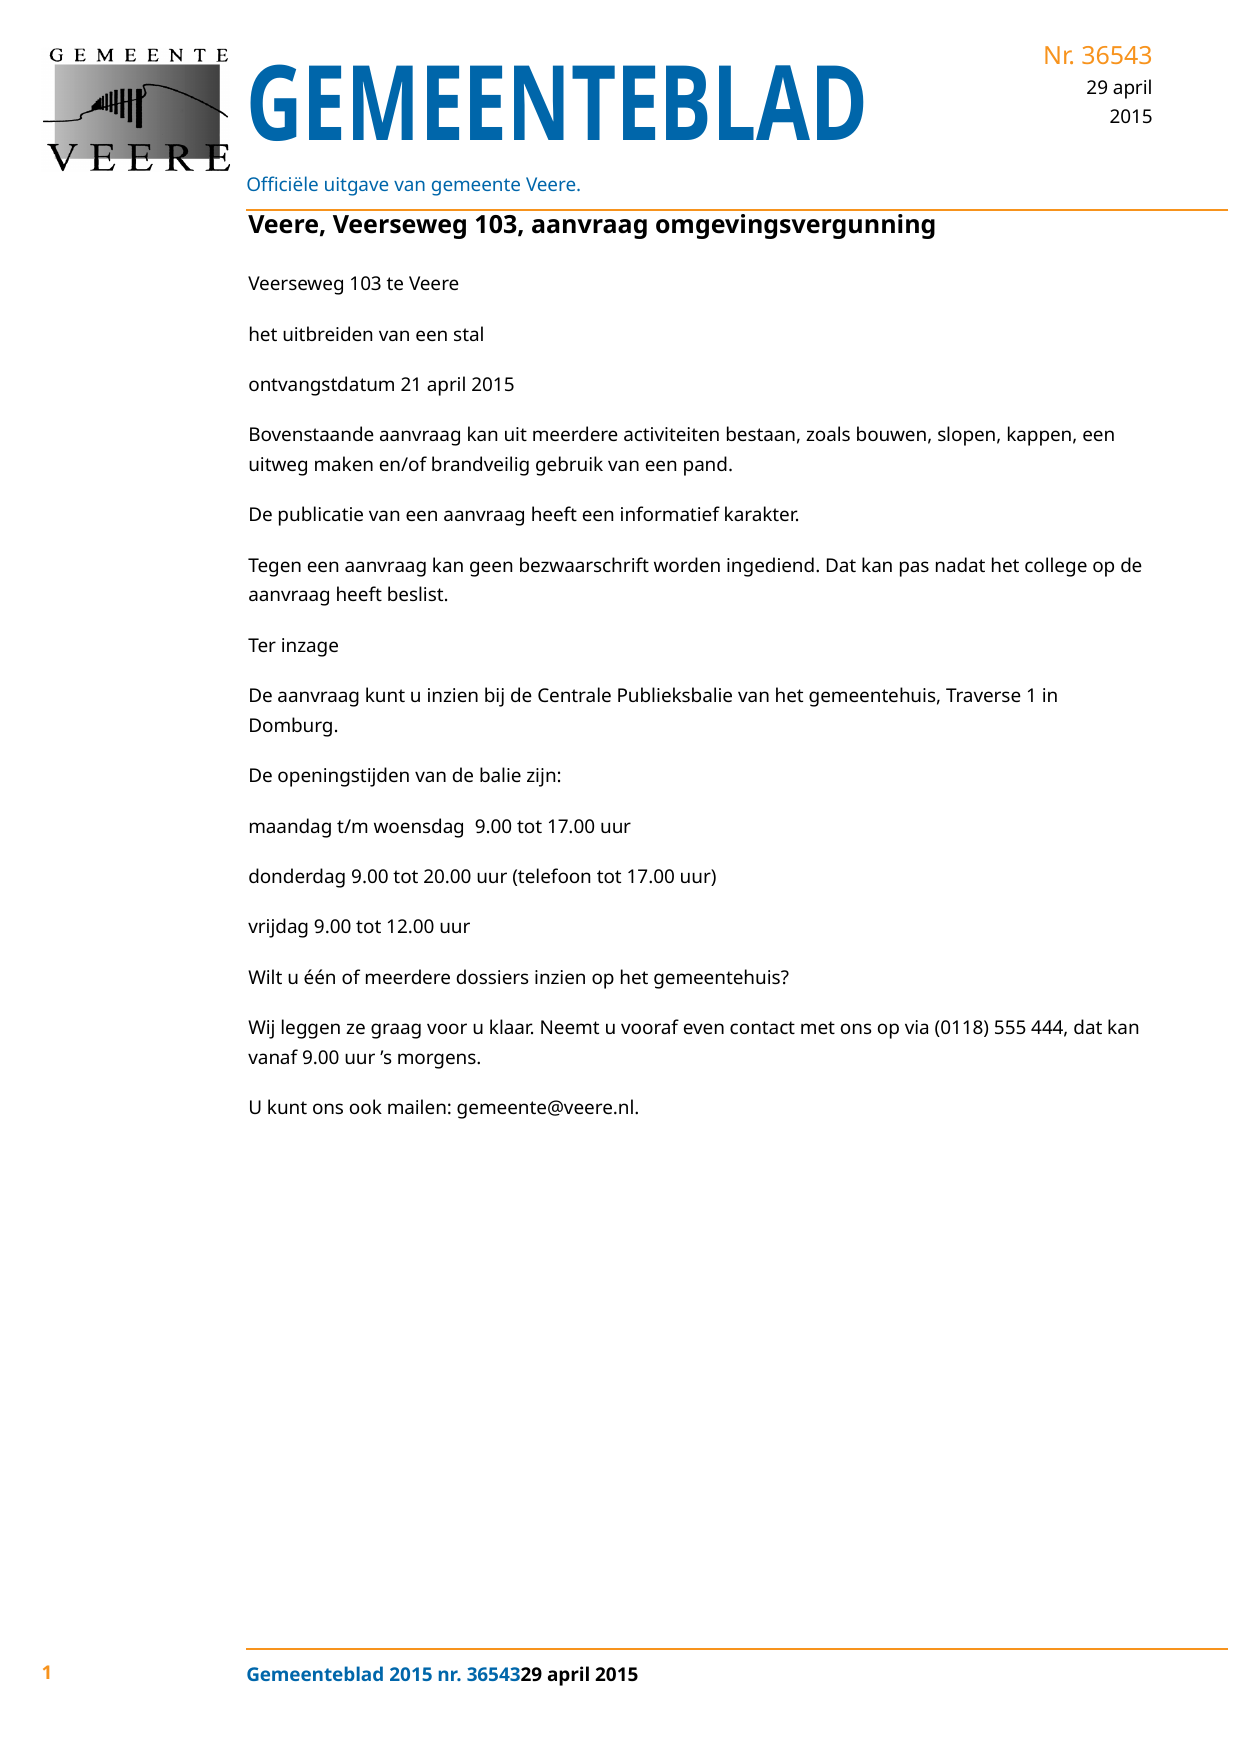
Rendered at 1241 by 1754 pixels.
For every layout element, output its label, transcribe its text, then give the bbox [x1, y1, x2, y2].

text Wij leggen ze graag voor u klaar. Neemt u vooraf even contact met ons op via (0118) 555 444, dat kan vanaf 9.00 uur ’s morgens. [248, 1014, 1152, 1070]
text Bovenstaande aanvraag kan uit meerdere activiteiten bestaan, zoals bouwen, slopen, kappen, een uitweg maken en/of brandveilig gebruik van een pand. [248, 422, 1152, 477]
picture [41, 47, 231, 172]
text De publicatie van een aanvraag heeft een informatief karakter. [248, 502, 1152, 527]
text Tegen een aanvraag kan geen bezwaarschrift worden ingediend. Dat kan pas nadat het college op de aanvraag heeft beslist. [248, 552, 1152, 607]
text Wilt u één of meerdere dossiers inzien op het gemeentehuis? [248, 964, 1152, 990]
text Ter inzage [248, 632, 1152, 658]
text donderdag 9.00 tot 20.00 uur (telefoon tot 17.00 uur) [248, 863, 1152, 889]
text De aanvraag kunt u inzien bij de Centrale Publieksbalie van het gemeentehuis, Traverse 1 in Domburg. [248, 682, 1152, 738]
text het uitbreiden van een stal [248, 321, 1152, 346]
text De openingstijden van de balie zijn: [248, 762, 1152, 788]
text ontvangstdatum 21 april 2015 [248, 371, 1152, 397]
text maandag t/m woensdag 9.00 tot 17.00 uur [248, 813, 1152, 838]
text U kunt ons ook mailen: gemeente@veere.nl. [248, 1094, 1152, 1120]
text vrijdag 9.00 tot 12.00 uur [248, 914, 1152, 939]
text Veerseweg 103 te Veere [248, 270, 1152, 296]
text Veere, Veerseweg 103, aanvraag omgevingsvergunning [248, 211, 1152, 241]
